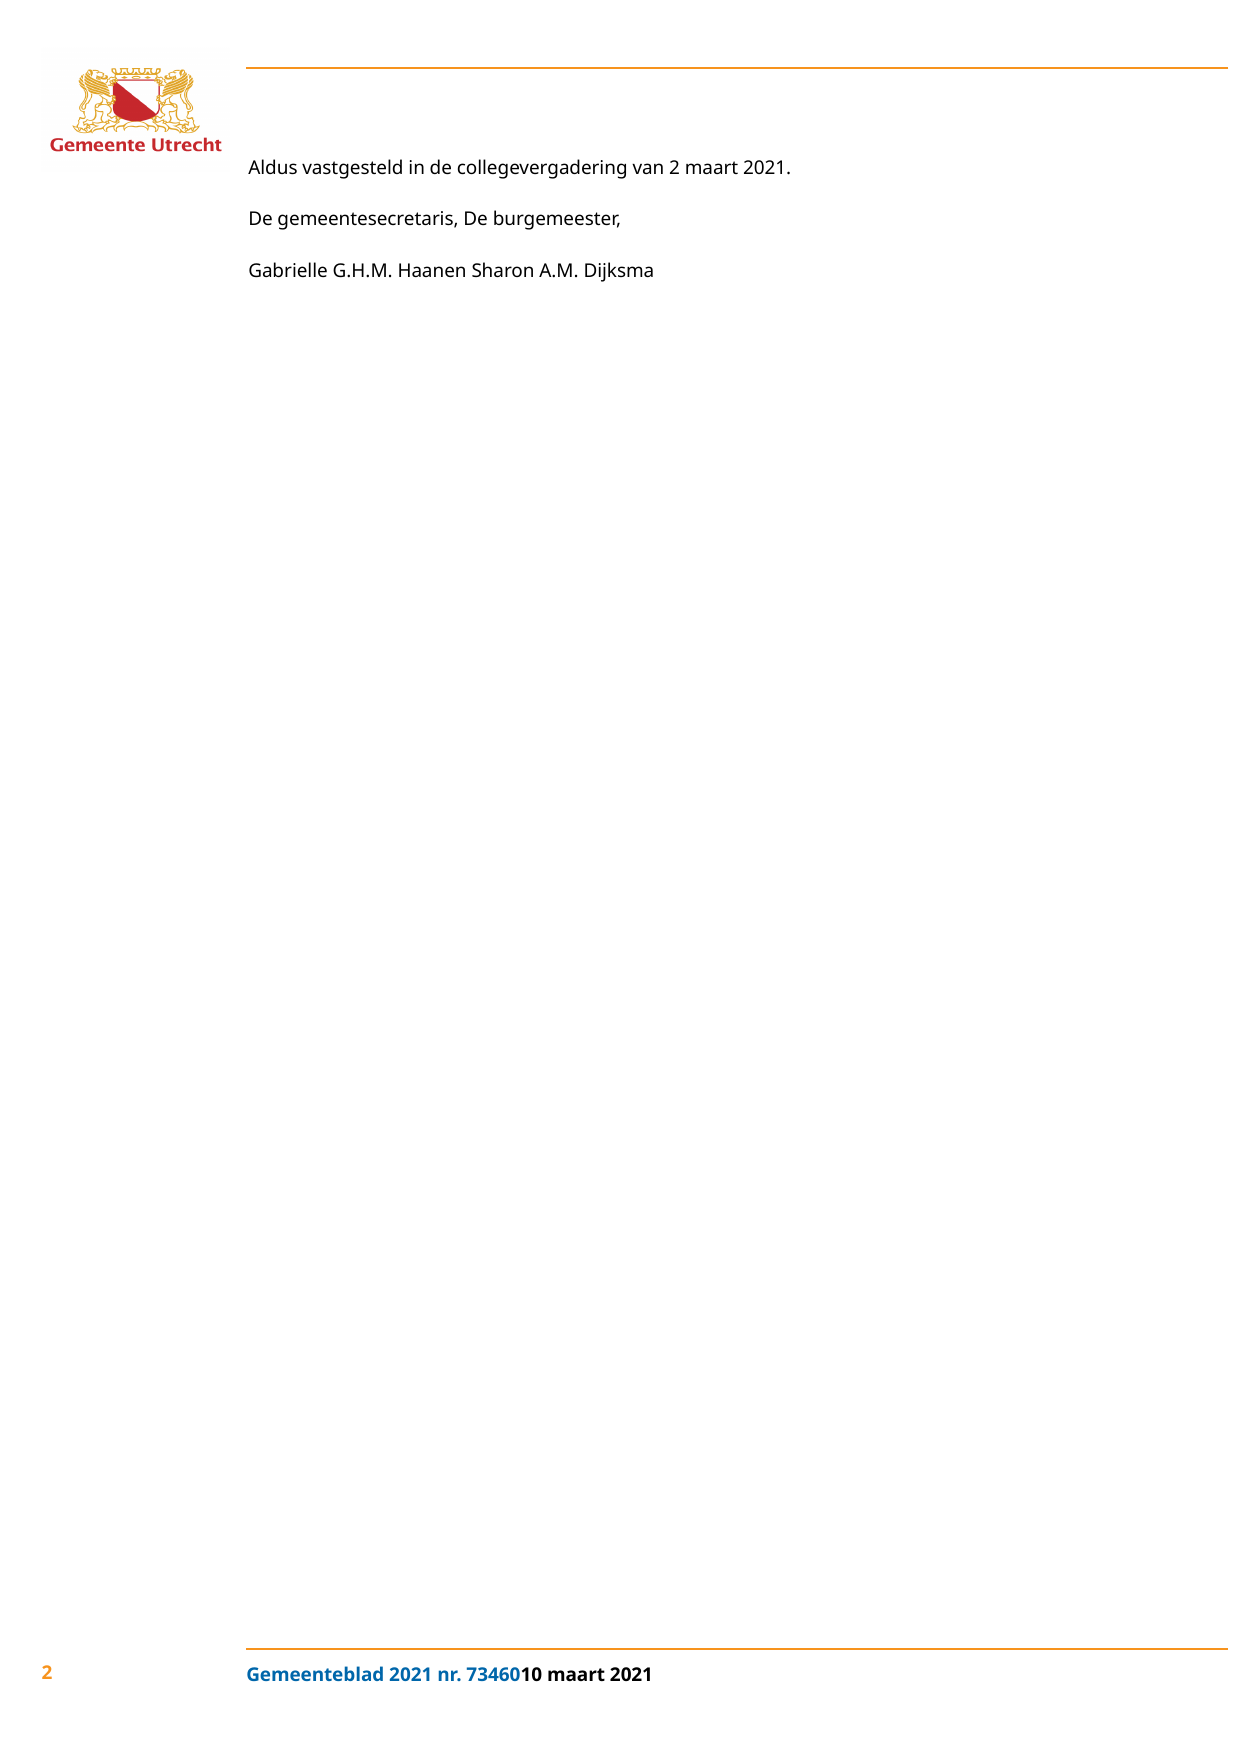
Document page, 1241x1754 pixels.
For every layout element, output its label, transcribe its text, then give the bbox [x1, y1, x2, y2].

picture [41, 47, 231, 172]
text De gemeentesecretaris, De burgemeester, [248, 205, 1152, 231]
text Aldus vastgesteld in de collegevergadering van 2 maart 2021. [248, 154, 1152, 180]
text Gabrielle G.H.M. Haanen Sharon A.M. Dijksma [248, 257, 1152, 283]
